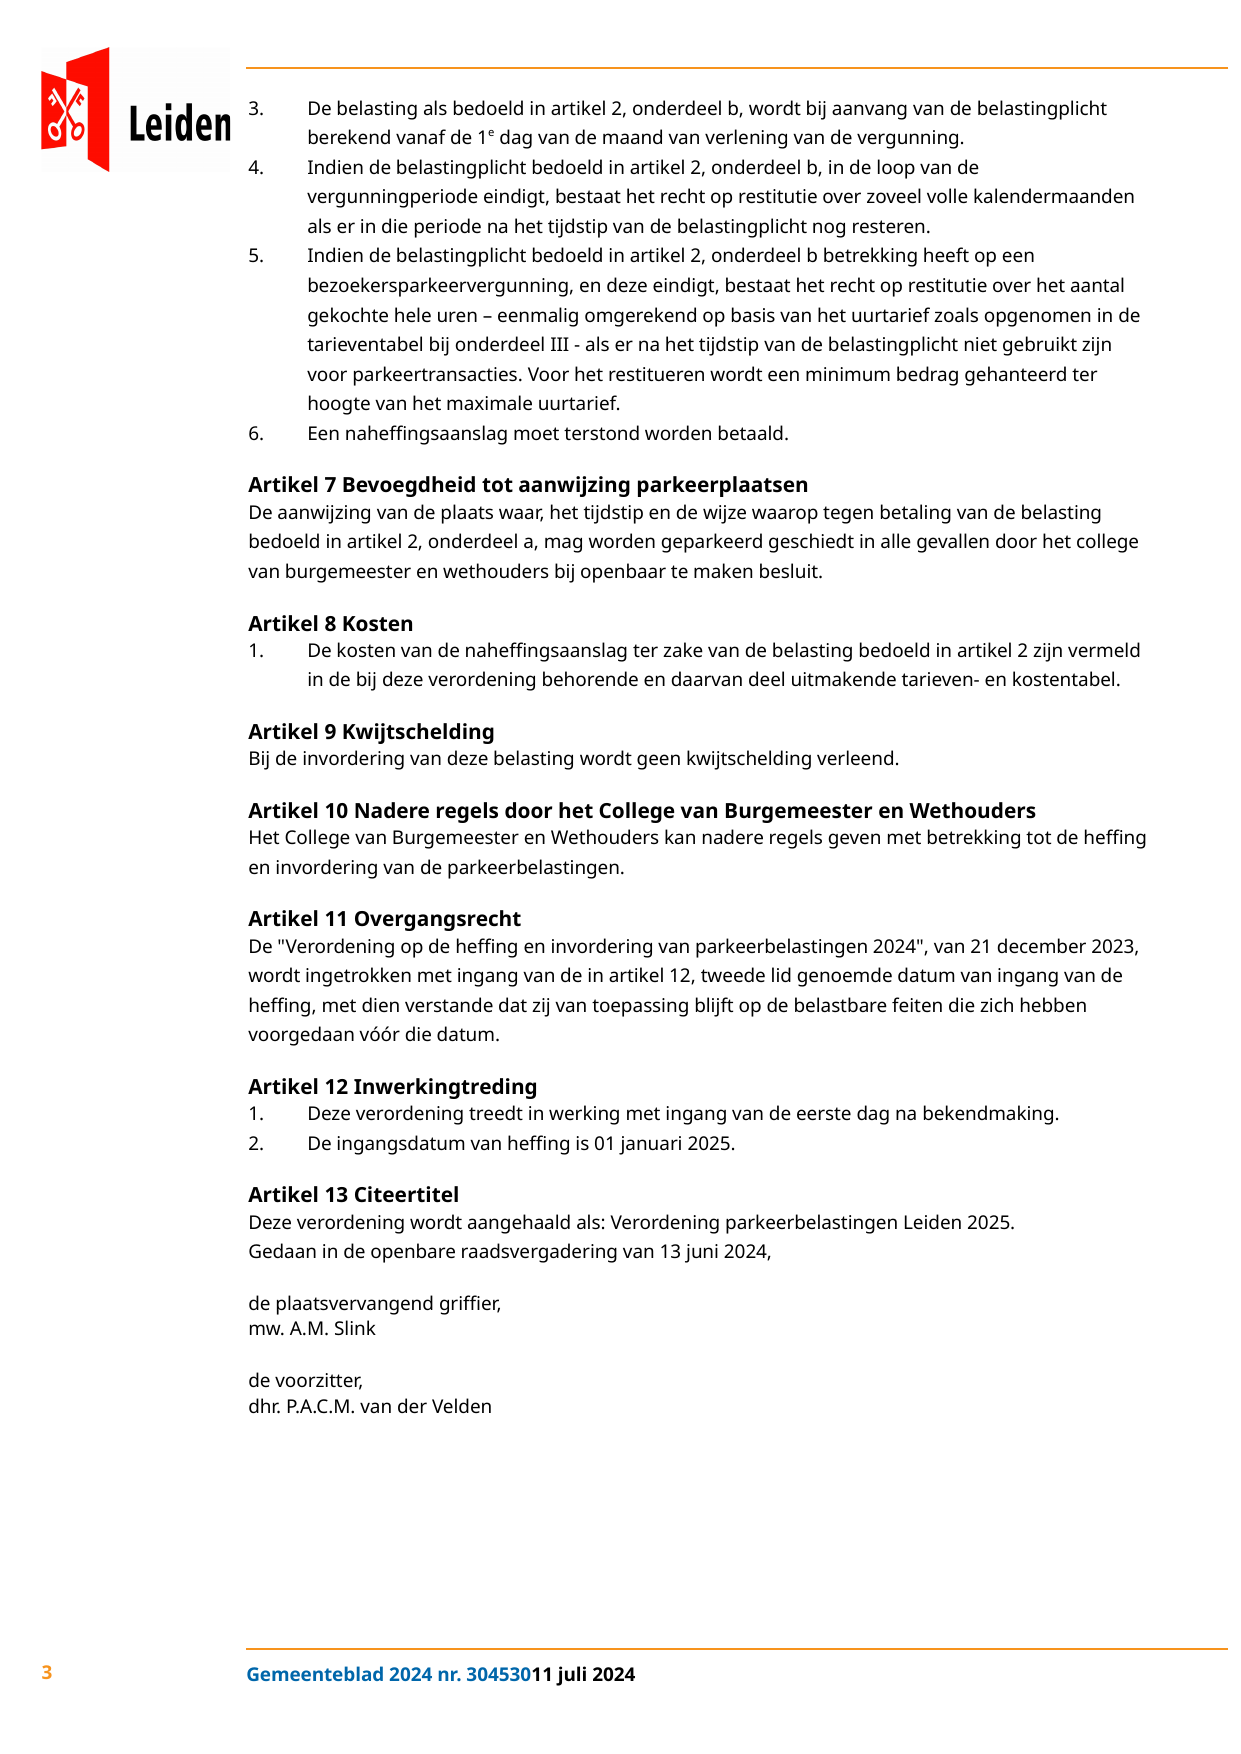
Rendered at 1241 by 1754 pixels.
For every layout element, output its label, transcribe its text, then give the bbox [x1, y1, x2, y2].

text Artikel 8 Kosten [248, 609, 1152, 637]
text Artikel 13 Citeertitel [248, 1180, 1152, 1209]
text de plaatsvervangend griffier, [248, 1290, 1152, 1316]
text Gedaan in de openbare raadsvergadering van 13 juni 2024, [248, 1238, 1152, 1264]
text Artikel 10 Nadere regels door het College van Burgemeester en Wethouders [248, 796, 1152, 824]
list Indien de belastingplicht bedoeld in artikel 2, onderdeel b, in de loop van de vergunningperiode eindigt, bestaat het recht op restitutie over zoveel volle kalendermaanden als er in die periode na het tijdstip van de belastingplicht nog resteren. [248, 154, 1152, 239]
text Artikel 11 Overgangsrecht [248, 904, 1152, 933]
text Artikel 12 Inwerkingtreding [248, 1072, 1152, 1100]
text Artikel 7 Bevoegdheid tot aanwijzing parkeerplaatsen [248, 471, 1152, 499]
text De "Verordening op de heffing en invordering van parkeerbelastingen 2024", van 21 december 2023, wordt ingetrokken met ingang van de in artikel 12, tweede lid genoemde datum van ingang van de heffing, met dien verstande dat zij van toepassing blijft op de belastbare feiten die zich hebben voorgedaan vóór die datum. [248, 933, 1152, 1047]
text Bij de invordering van deze belasting wordt geen kwijtschelding verleend. [248, 746, 1152, 771]
text Het College van Burgemeester en Wethouders kan nadere regels geven met betrekking tot de heffing en invordering van de parkeerbelastingen. [248, 824, 1152, 880]
list De ingangsdatum van heffing is 01 januari 2025. [248, 1130, 1152, 1156]
text De aanwijzing van de plaats waar, het tijdstip en de wijze waarop tegen betaling van de belasting bedoeld in artikel 2, onderdeel a, mag worden geparkeerd geschiedt in alle gevallen door het college van burgemeester en wethouders bij openbaar te maken besluit. [248, 499, 1152, 584]
text de voorzitter, [248, 1367, 1152, 1393]
list Deze verordening treedt in werking met ingang van de eerste dag na bekendmaking. [248, 1100, 1152, 1126]
list Een naheffingsaanslag moet terstond worden betaald. [248, 420, 1152, 446]
text mw. A.M. Slink [248, 1316, 1152, 1341]
text dhr. P.A.C.M. van der Velden [248, 1393, 1152, 1418]
list De belasting als bedoeld in artikel 2, onderdeel b, wordt bij aanvang van de belastingplicht berekend vanaf de 1e dag van de maand van verlening van de vergunning. [248, 95, 1152, 150]
text Deze verordening wordt aangehaald als: Verordening parkeerbelastingen Leiden 2025. [248, 1209, 1152, 1234]
text Artikel 9 Kwijtschelding [248, 717, 1152, 746]
list De kosten van de naheffingsaanslag ter zake van de belasting bedoeld in artikel 2 zijn vermeld in de bij deze verordening behorende en daarvan deel uitmakende tarieven- en kostentabel. [248, 637, 1152, 692]
list Indien de belastingplicht bedoeld in artikel 2, onderdeel b betrekking heeft op een bezoekersparkeervergunning, en deze eindigt, bestaat het recht op restitutie over het aantal gekochte hele uren – eenmalig omgerekend op basis van het uurtarief zoals opgenomen in de tarieventabel bij onderdeel III - als er na het tijdstip van de belastingplicht niet gebruikt zijn voor parkeertransacties. Voor het restitueren wordt een minimum bedrag gehanteerd ter hoogte van het maximale uurtarief. [248, 243, 1152, 416]
picture [41, 47, 231, 172]
